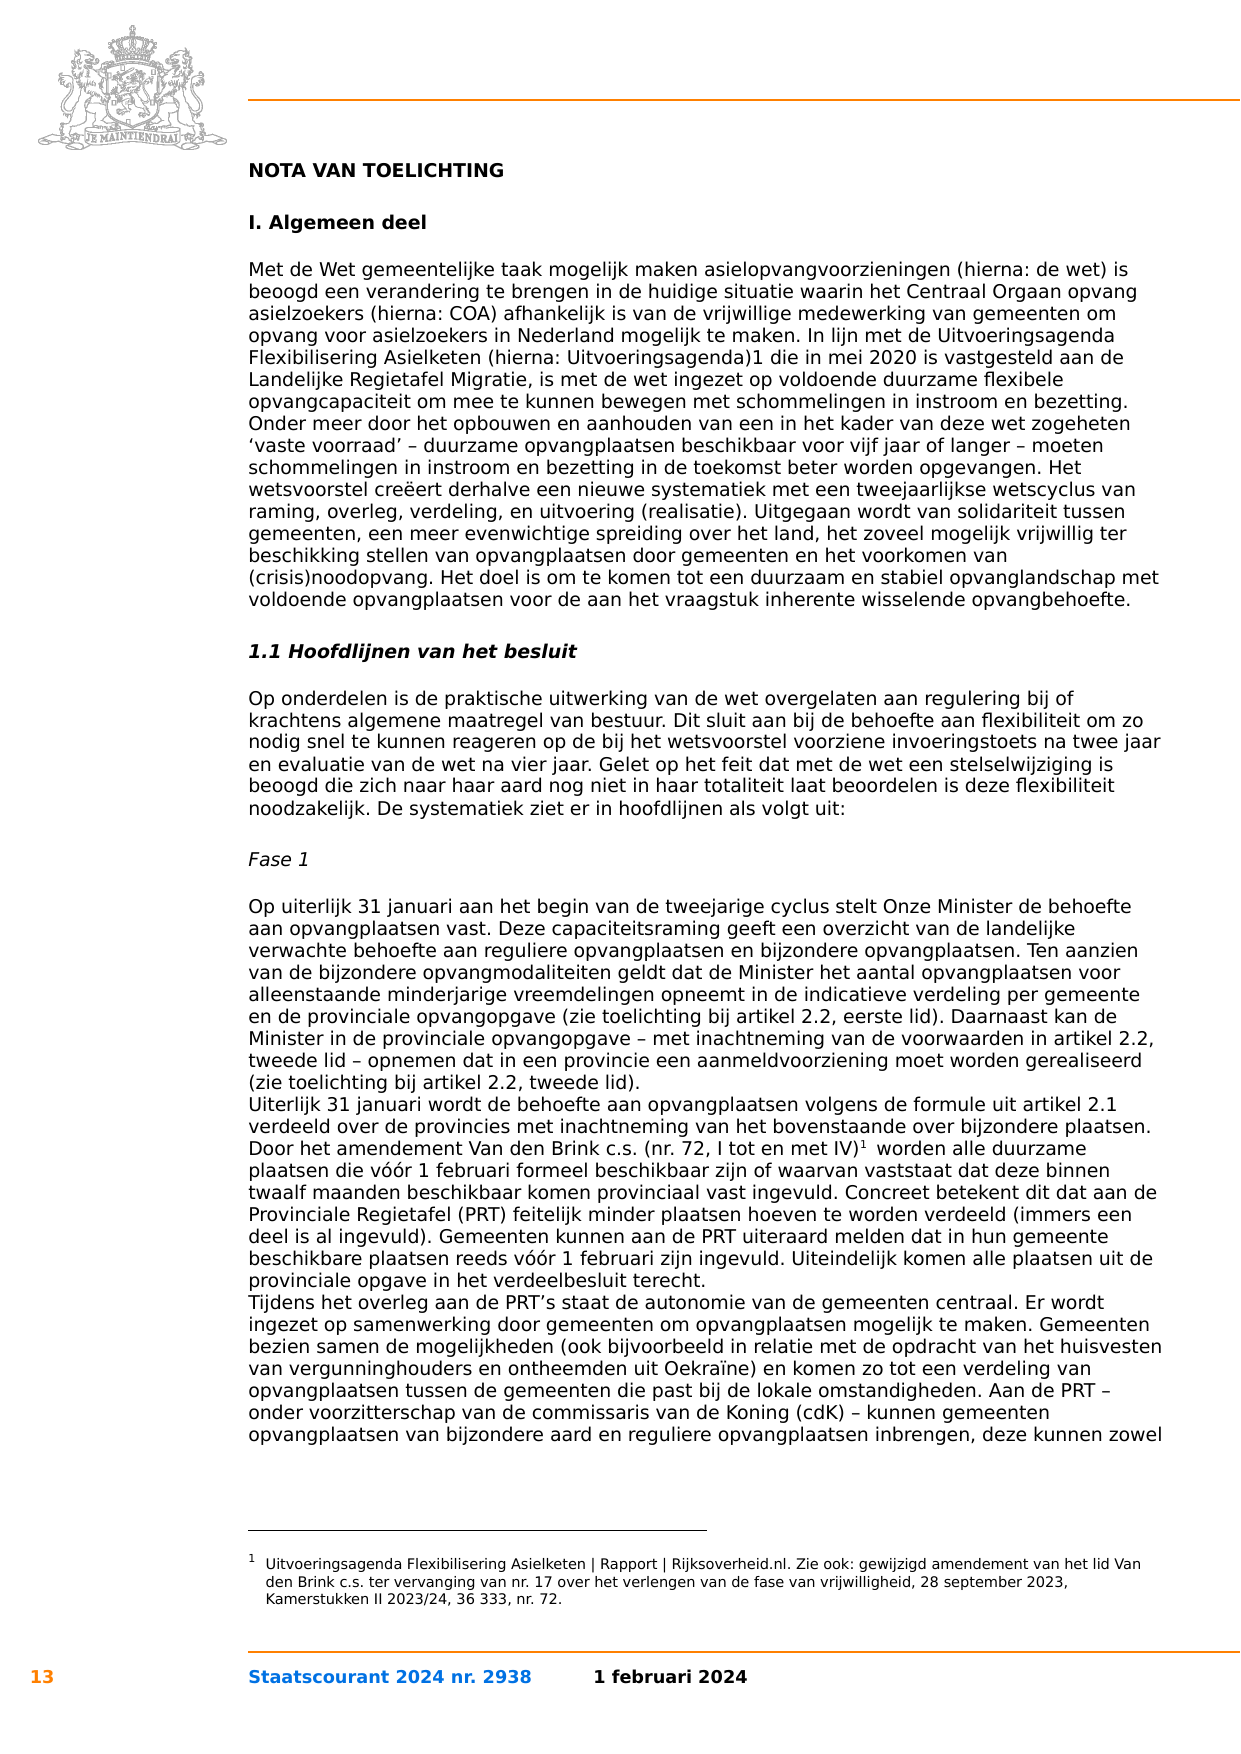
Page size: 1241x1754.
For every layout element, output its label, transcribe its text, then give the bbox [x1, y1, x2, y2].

subtitle NOTA VAN TOELICHTING [248, 160, 1163, 182]
text Op onderdelen is de praktische uitwerking van de wet overgelaten aan regulering bij of krachtens algemene maatregel van bestuur. Dit sluit aan bij de behoefte aan flexibiliteit om zo nodig snel te kunnen reageren op de bij het wetsvoorstel voorziene invoeringstoets na twee jaar en evaluatie van de wet na vier jaar. Gelet op het feit dat met de wet een stelselwijziging is beoogd die zich naar haar aard nog niet in haar totaliteit laat beoordelen is deze flexibiliteit noodzakelijk. De systematiek ziet er in hoofdlijnen als volgt uit: [248, 687, 1163, 819]
subtitle Fase 1 [248, 849, 1163, 871]
text Tijdens het overleg aan de PRT’s staat de autonomie van de gemeenten centraal. Er wordt ingezet op samenwerking door gemeenten om opvangplaatsen mogelijk te maken. Gemeenten bezien samen de mogelijkheden (ook bijvoorbeeld in relatie met de opdracht van het huisvesten van vergunninghouders en ontheemden uit Oekraïne) en komen zo tot een verdeling van opvangplaatsen tussen de gemeenten die past bij de lokale omstandigheden. Aan de PRT – onder voorzitterschap van de commissaris van de Koning (cdK) – kunnen gemeenten opvangplaatsen van bijzondere aard en reguliere opvangplaatsen inbrengen, deze kunnen zowel [248, 1292, 1163, 1446]
text Op uiterlijk 31 januari aan het begin van de tweejarige cyclus stelt Onze Minister de behoefte aan opvangplaatsen vast. Deze capaciteitsraming geeft een overzicht van de landelijke verwachte behoefte aan reguliere opvangplaatsen en bijzondere opvangplaatsen. Ten aanzien van de bijzondere opvangmodaliteiten geldt dat de Minister het aantal opvangplaatsen voor alleenstaande minderjarige vreemdelingen opneemt in de indicatieve verdeling per gemeente en de provinciale opvangopgave (zie toelichting bij artikel 2.2, eerste lid). Daarnaast kan de Minister in de provinciale opvangopgave – met inachtneming van de voorwaarden in artikel 2.2, tweede lid – opnemen dat in een provincie een aanmeldvoorziening moet worden gerealiseerd (zie toelichting bij artikel 2.2, tweede lid). [248, 896, 1163, 1094]
text Uitvoeringsagenda Flexibilisering Asielketen | Rapport | Rijksoverheid.nl. Zie ook: gewijzigd amendement van het lid Van den Brink c.s. ter vervanging van nr. 17 over het verlengen van de fase van vrijwilligheid, 28 september 2023, Kamerstukken II 2023/24, 36 333, nr. 72. [248, 1552, 1163, 1608]
text Met de Wet gemeentelijke taak mogelijk maken asielopvangvoorzieningen (hierna: de wet) is beoogd een verandering te brengen in de huidige situatie waarin het Centraal Orgaan opvang asielzoekers (hierna: COA) afhankelijk is van de vrijwillige medewerking van gemeenten om opvang voor asielzoekers in Nederland mogelijk te maken. In lijn met de Uitvoeringsagenda Flexibilisering Asielketen (hierna: Uitvoeringsagenda)1 die in mei 2020 is vastgesteld aan de Landelijke Regietafel Migratie, is met de wet ingezet op voldoende duurzame flexibele opvangcapaciteit om mee te kunnen bewegen met schommelingen in instroom en bezetting. Onder meer door het opbouwen en aanhouden van een in het kader van deze wet zogeheten ‘vaste voorraad’ – duurzame opvangplaatsen beschikbaar voor vijf jaar of langer – moeten schommelingen in instroom en bezetting in de toekomst beter worden opgevangen. Het wetsvoorstel creëert derhalve een nieuwe systematiek met een tweejaarlijkse wetscyclus van raming, overleg, verdeling, en uitvoering (realisatie). Uitgegaan wordt van solidariteit tussen gemeenten, een meer evenwichtige spreiding over het land, het zoveel mogelijk vrijwillig ter beschikking stellen van opvangplaatsen door gemeenten en het voorkomen van (crisis)noodopvang. Het doel is om te komen tot een duurzaam en stabiel opvanglandschap met voldoende opvangplaatsen voor de aan het vraagstuk inherente wisselende opvangbehoefte. [248, 259, 1163, 611]
subtitle I. Algemeen deel [248, 212, 1163, 234]
subtitle 1.1 Hoofdlijnen van het besluit [248, 641, 1163, 662]
picture [38, 25, 227, 150]
text Uiterlijk 31 januari wordt de behoefte aan opvangplaatsen volgens de formule uit artikel 2.1 verdeeld over de provincies met inachtneming van het bovenstaande over bijzondere plaatsen. Door het amendement Van den Brink c.s. (nr. 72, I tot en met IV) worden alle duurzame plaatsen die vóór 1 februari formeel beschikbaar zijn of waarvan vaststaat dat deze binnen twaalf maanden beschikbaar komen provinciaal vast ingevuld. Concreet betekent dit dat aan de Provinciale Regietafel (PRT) feitelijk minder plaatsen hoeven te worden verdeeld (immers een deel is al ingevuld). Gemeenten kunnen aan de PRT uiteraard melden dat in hun gemeente beschikbare plaatsen reeds vóór 1 februari zijn ingevuld. Uiteindelijk komen alle plaatsen uit de provinciale opgave in het verdeelbesluit terecht. [248, 1094, 1163, 1292]
